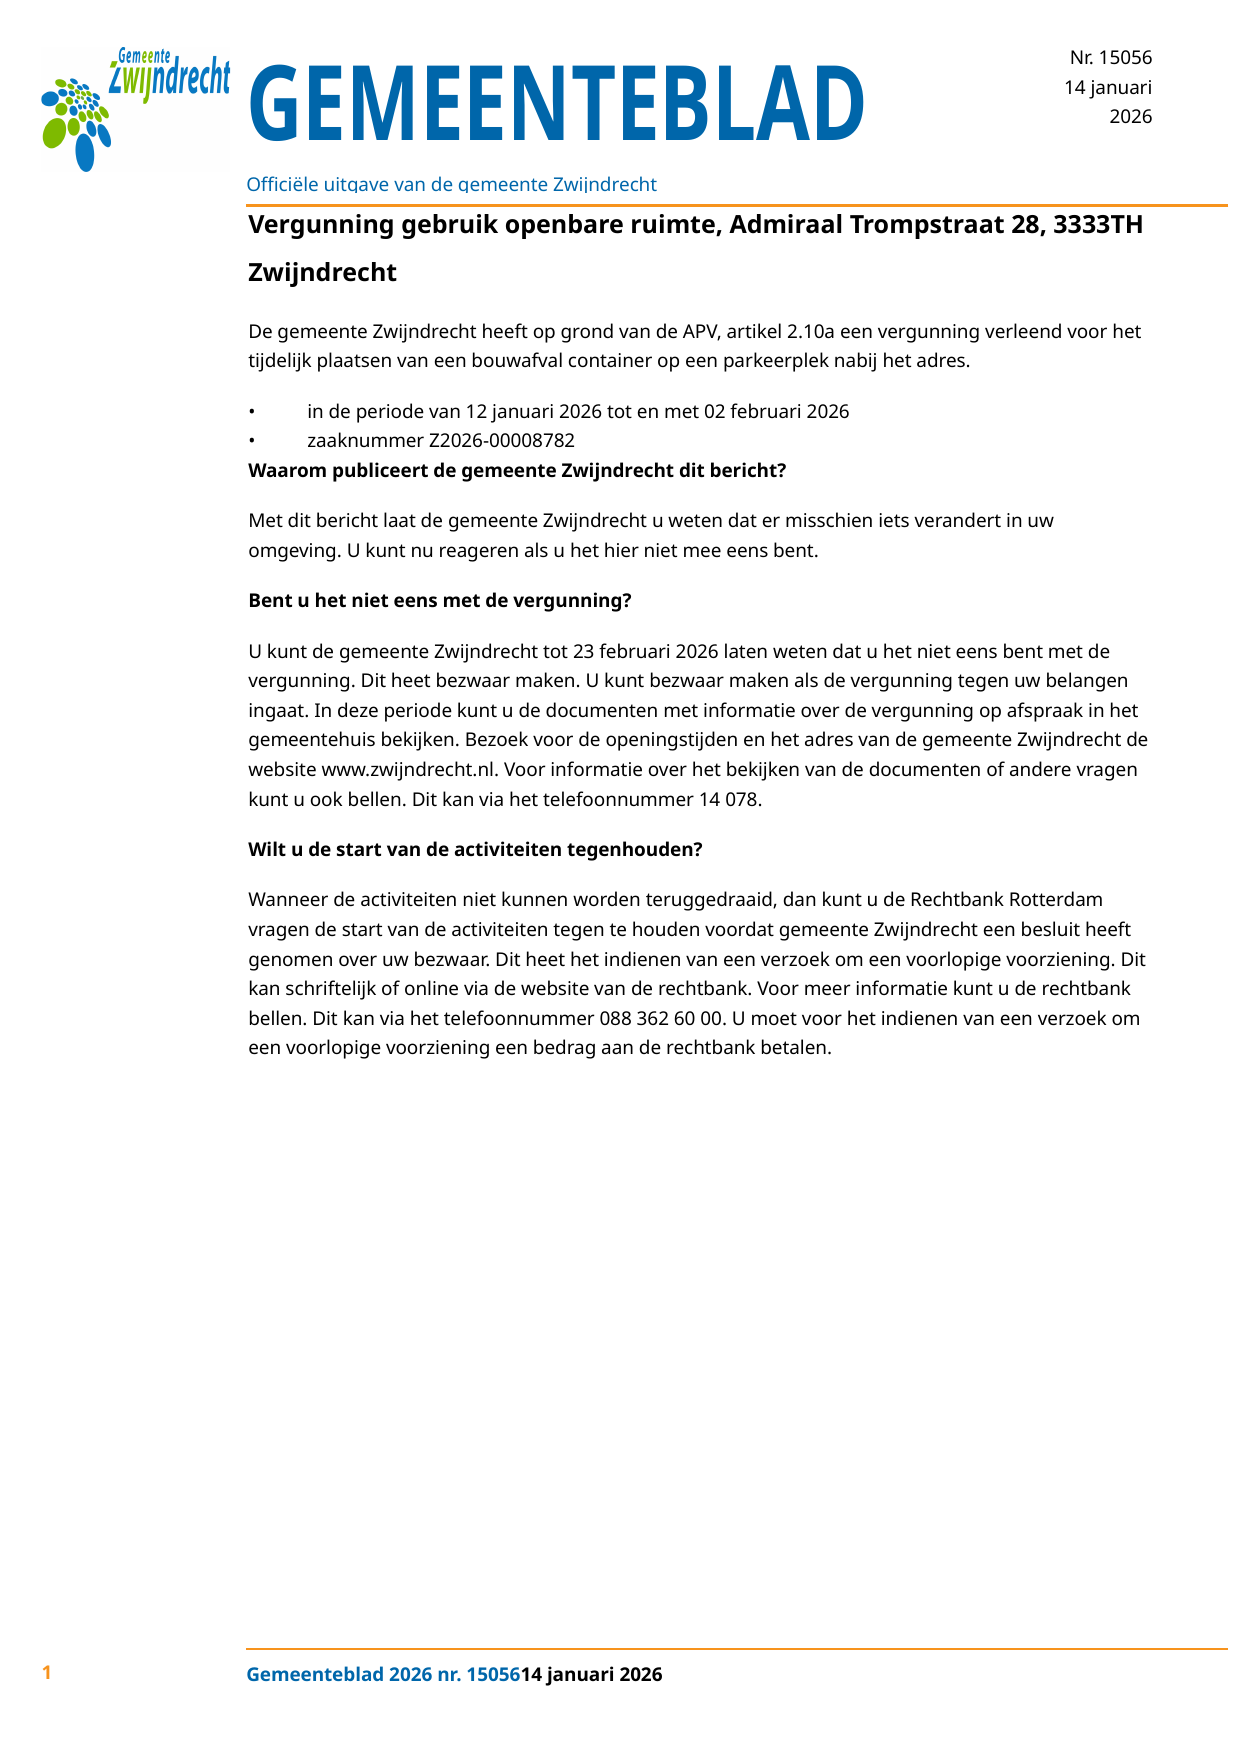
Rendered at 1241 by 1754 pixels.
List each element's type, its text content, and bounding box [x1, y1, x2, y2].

text Met dit bericht laat de gemeente Zwijndrecht u weten dat er misschien iets verandert in uw omgeving. U kunt nu reageren als u het hier niet mee eens bent. [248, 507, 1152, 563]
text Waarom publiceert de gemeente Zwijndrecht dit bericht? [248, 457, 1152, 483]
text Bent u het niet eens met de vergunning? [248, 587, 1152, 613]
text U kunt de gemeente Zwijndrecht tot 23 februari 2026 laten weten dat u het niet eens bent met de vergunning. Dit heet bezwaar maken. U kunt bezwaar maken als de vergunning tegen uw belangen ingaat. In deze periode kunt u de documenten met informatie over de vergunning op afspraak in het gemeentehuis bekijken. Bezoek voor de openingstijden en het adres van de gemeente Zwijndrecht de website www.zwijndrecht.nl. Voor informatie over het bekijken van de documenten of andere vragen kunt u ook bellen. Dit kan via het telefoonnummer 14 078. [248, 638, 1152, 812]
text De gemeente Zwijndrecht heeft op grond van de APV, artikel 2.10a een vergunning verleend voor het tijdelijk plaatsen van een bouwafval container op een parkeerplek nabij het adres. [248, 318, 1152, 373]
list zaaknummer Z2026-00008782 [248, 427, 1152, 453]
list in de periode van 12 januari 2026 tot en met 02 februari 2026 [248, 398, 1152, 424]
text Wanneer de activiteiten niet kunnen worden teruggedraaid, dan kunt u de Rechtbank Rotterdam vragen de start van de activiteiten tegen te houden voordat gemeente Zwijndrecht een besluit heeft genomen over uw bezwaar. Dit heet het indienen van een verzoek om een voorlopige voorziening. Dit kan schriftelijk of online via de website van de rechtbank. Voor meer informatie kunt u de rechtbank bellen. Dit kan via het telefoonnummer 088 362 60 00. U moet voor het indienen van een verzoek om een voorlopige voorziening een bedrag aan de rechtbank betalen. [248, 887, 1152, 1060]
text Vergunning gebruik openbare ruimte, Admiraal Trompstraat 28, 3333TH Zwijndrecht [248, 207, 1152, 288]
picture [41, 47, 231, 172]
text Wilt u de start van de activiteiten tegenhouden? [248, 836, 1152, 862]
